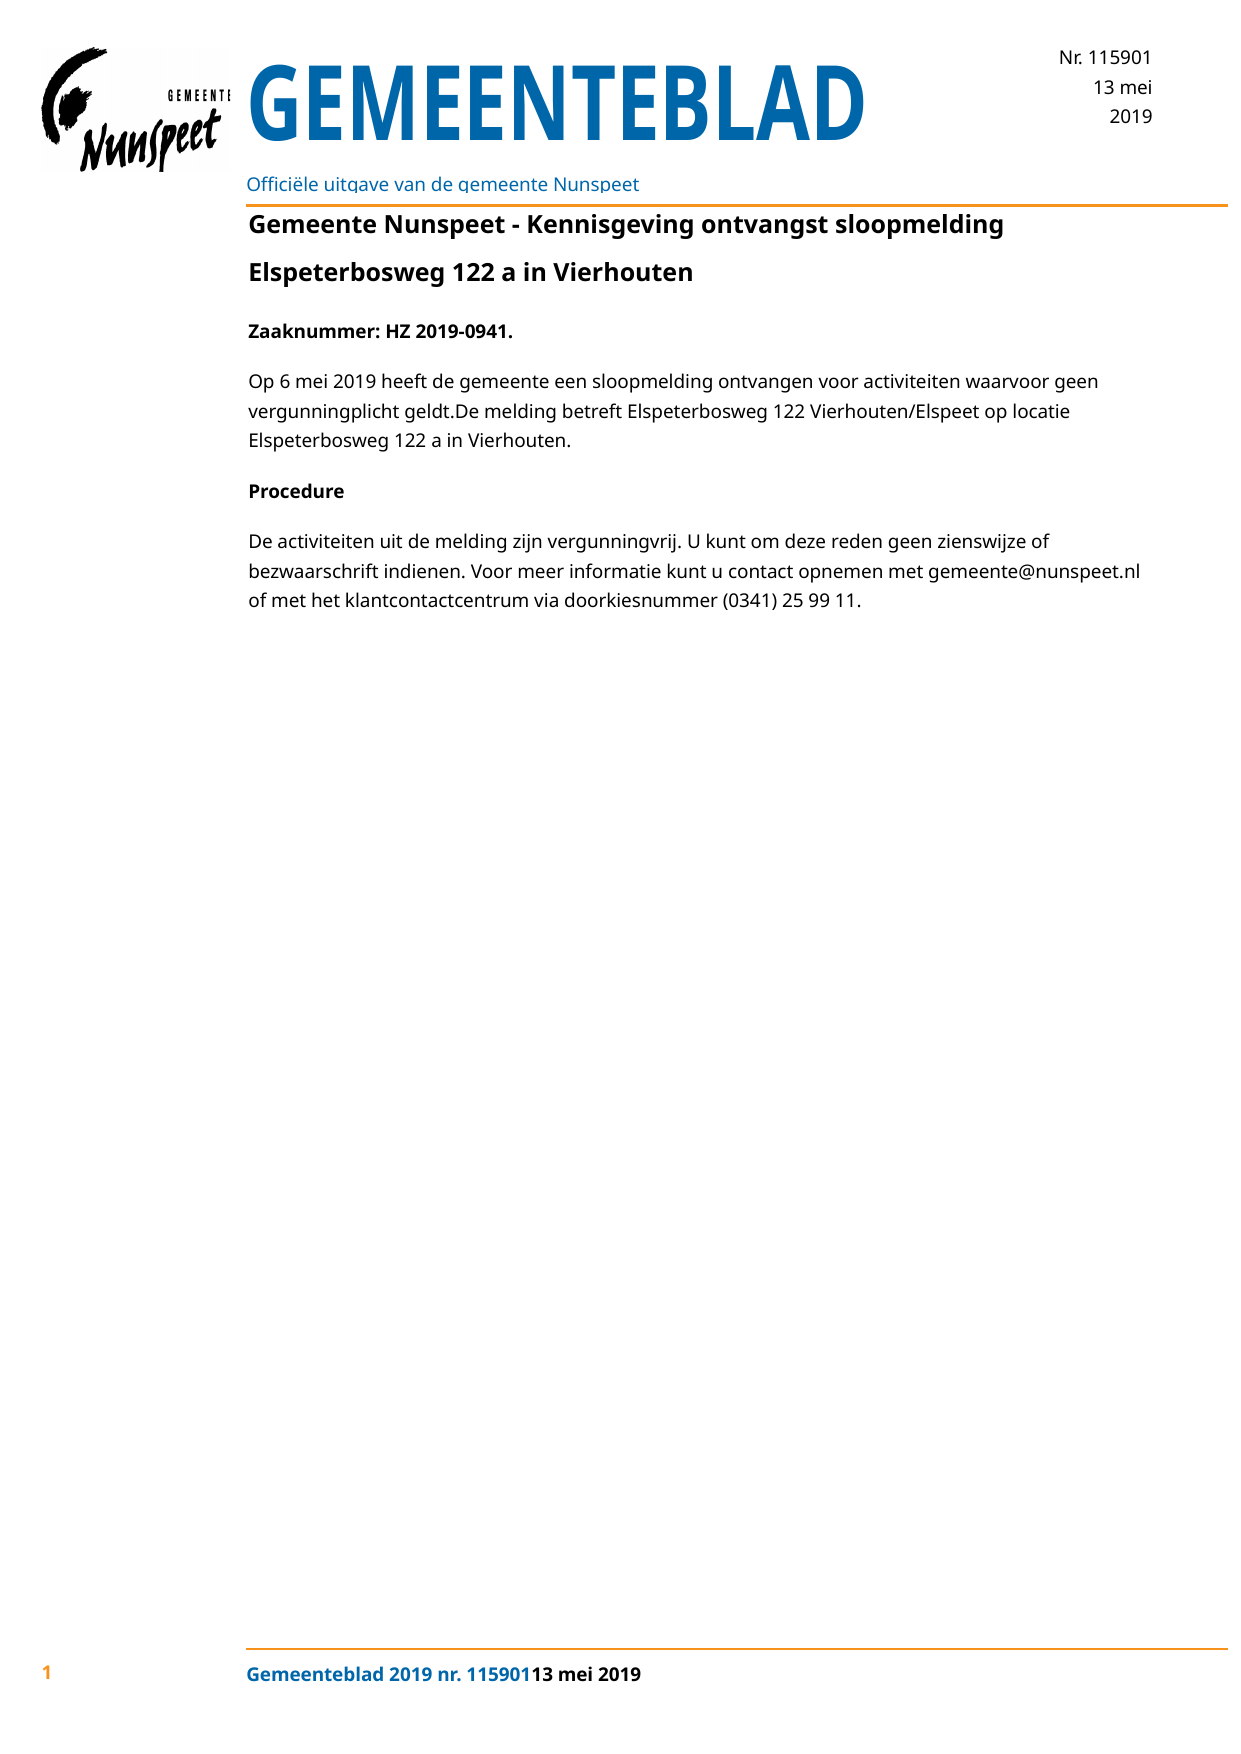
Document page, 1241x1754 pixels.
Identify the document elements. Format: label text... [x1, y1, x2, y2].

picture [41, 47, 231, 172]
text Op 6 mei 2019 heeft de gemeente een sloopmelding ontvangen voor activiteiten waarvoor geen vergunningplicht geldt.De melding betreft Elspeterbosweg 122 Vierhouten/Elspeet op locatie Elspeterbosweg 122 a in Vierhouten. [248, 368, 1152, 453]
text Procedure [248, 478, 1152, 504]
text Zaaknummer: HZ 2019-0941. [248, 318, 1152, 344]
text Gemeente Nunspeet - Kennisgeving ontvangst sloopmelding Elspeterbosweg 122 a in Vierhouten [248, 207, 1152, 288]
text De activiteiten uit de melding zijn vergunningvrij. U kunt om deze reden geen zienswijze of bezwaarschrift indienen. Voor meer informatie kunt u contact opnemen met gemeente@nunspeet.nl of met het klantcontactcentrum via doorkiesnummer (0341) 25 99 11. [248, 528, 1152, 613]
